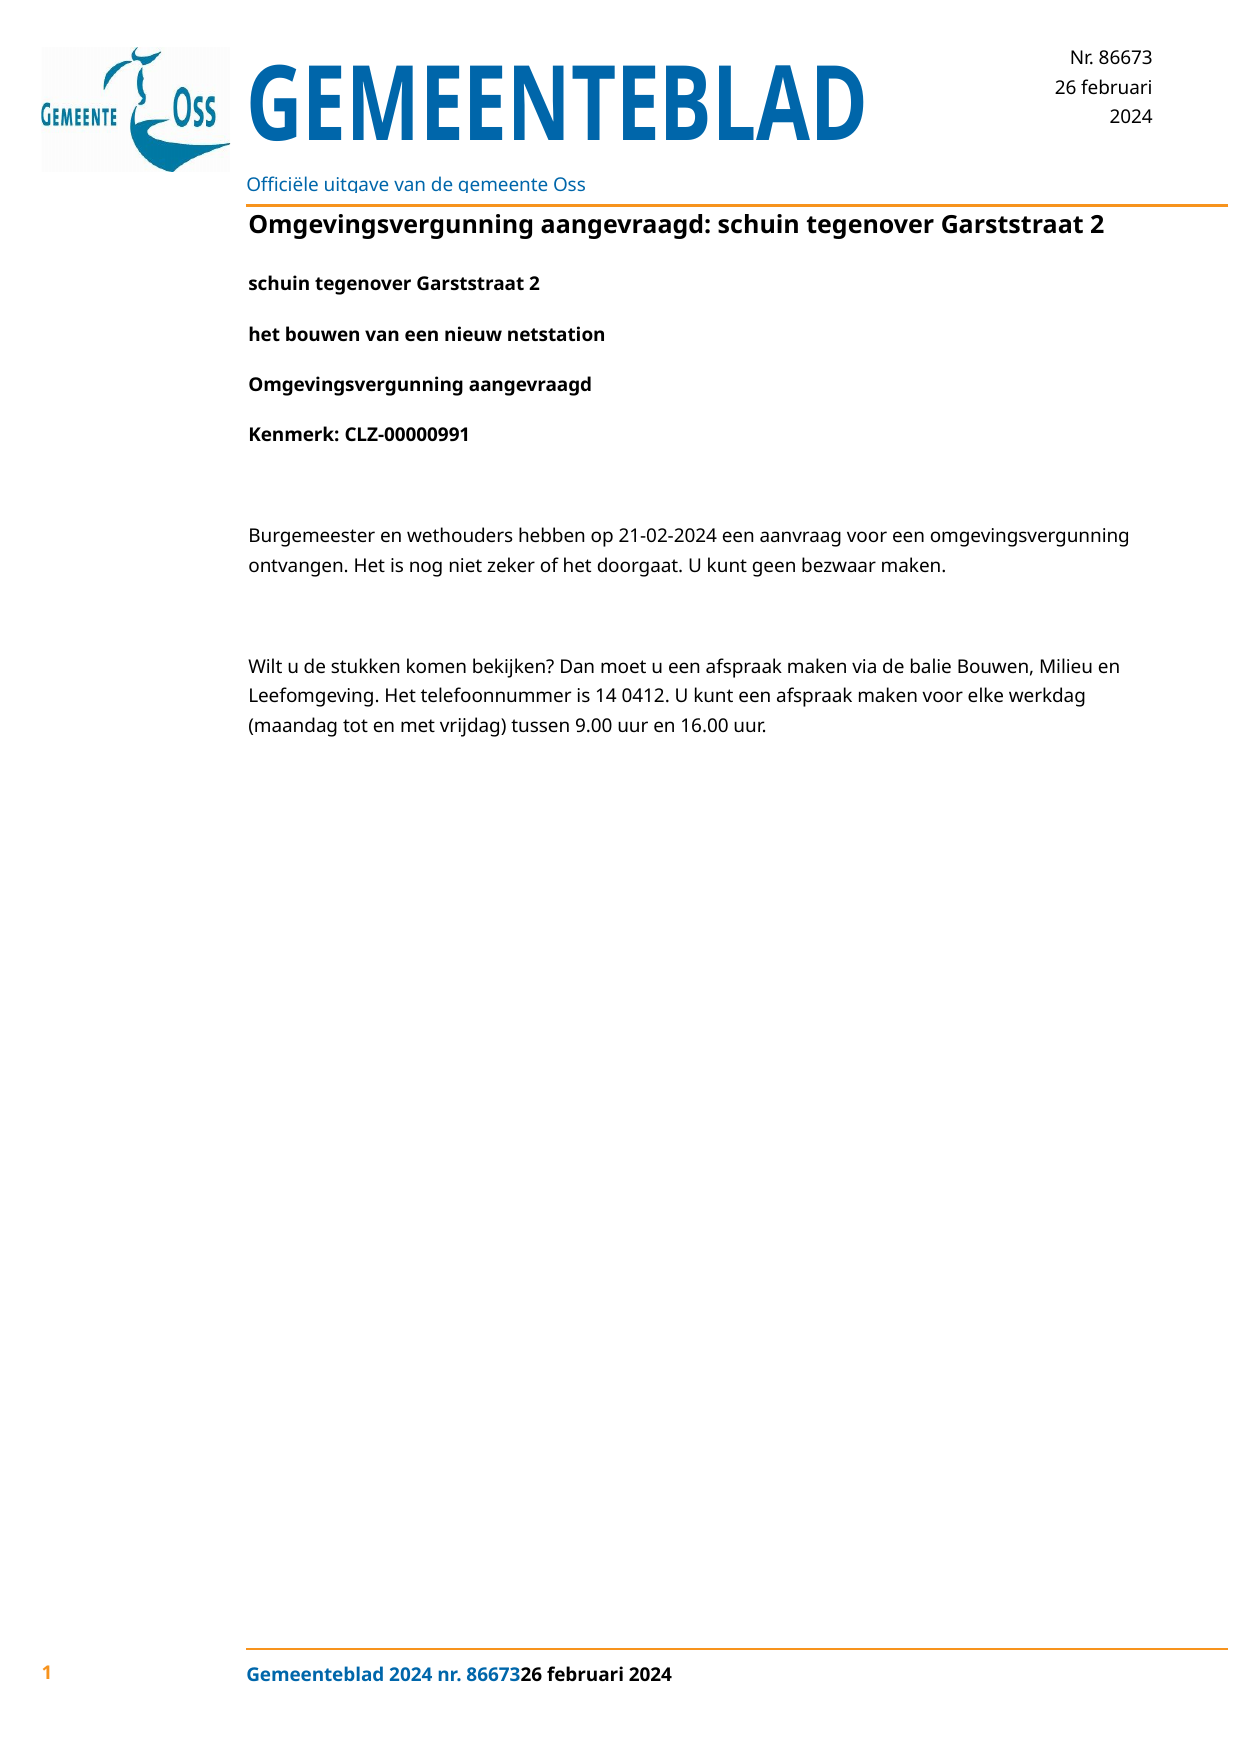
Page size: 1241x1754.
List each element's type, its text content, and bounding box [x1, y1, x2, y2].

text Omgevingsvergunning aangevraagd: schuin tegenover Garststraat 2 [248, 207, 1152, 241]
text Omgevingsvergunning aangevraagd [248, 371, 1152, 397]
text Burgemeester en wethouders hebben op 21-02-2024 een aanvraag voor een omgevingsvergunning ontvangen. Het is nog niet zeker of het doorgaat. U kunt geen bezwaar maken. [248, 522, 1152, 578]
text Kenmerk: CLZ-00000991 [248, 422, 1152, 447]
text schuin tegenover Garststraat 2 [248, 270, 1152, 296]
picture [41, 47, 231, 172]
text Wilt u de stukken komen bekijken? Dan moet u een afspraak maken via de balie Bouwen, Milieu en Leefomgeving. Het telefoonnummer is 14 0412. U kunt een afspraak maken voor elke werkdag (maandag tot en met vrijdag) tussen 9.00 uur en 16.00 uur. [248, 653, 1152, 738]
text het bouwen van een nieuw netstation [248, 321, 1152, 346]
